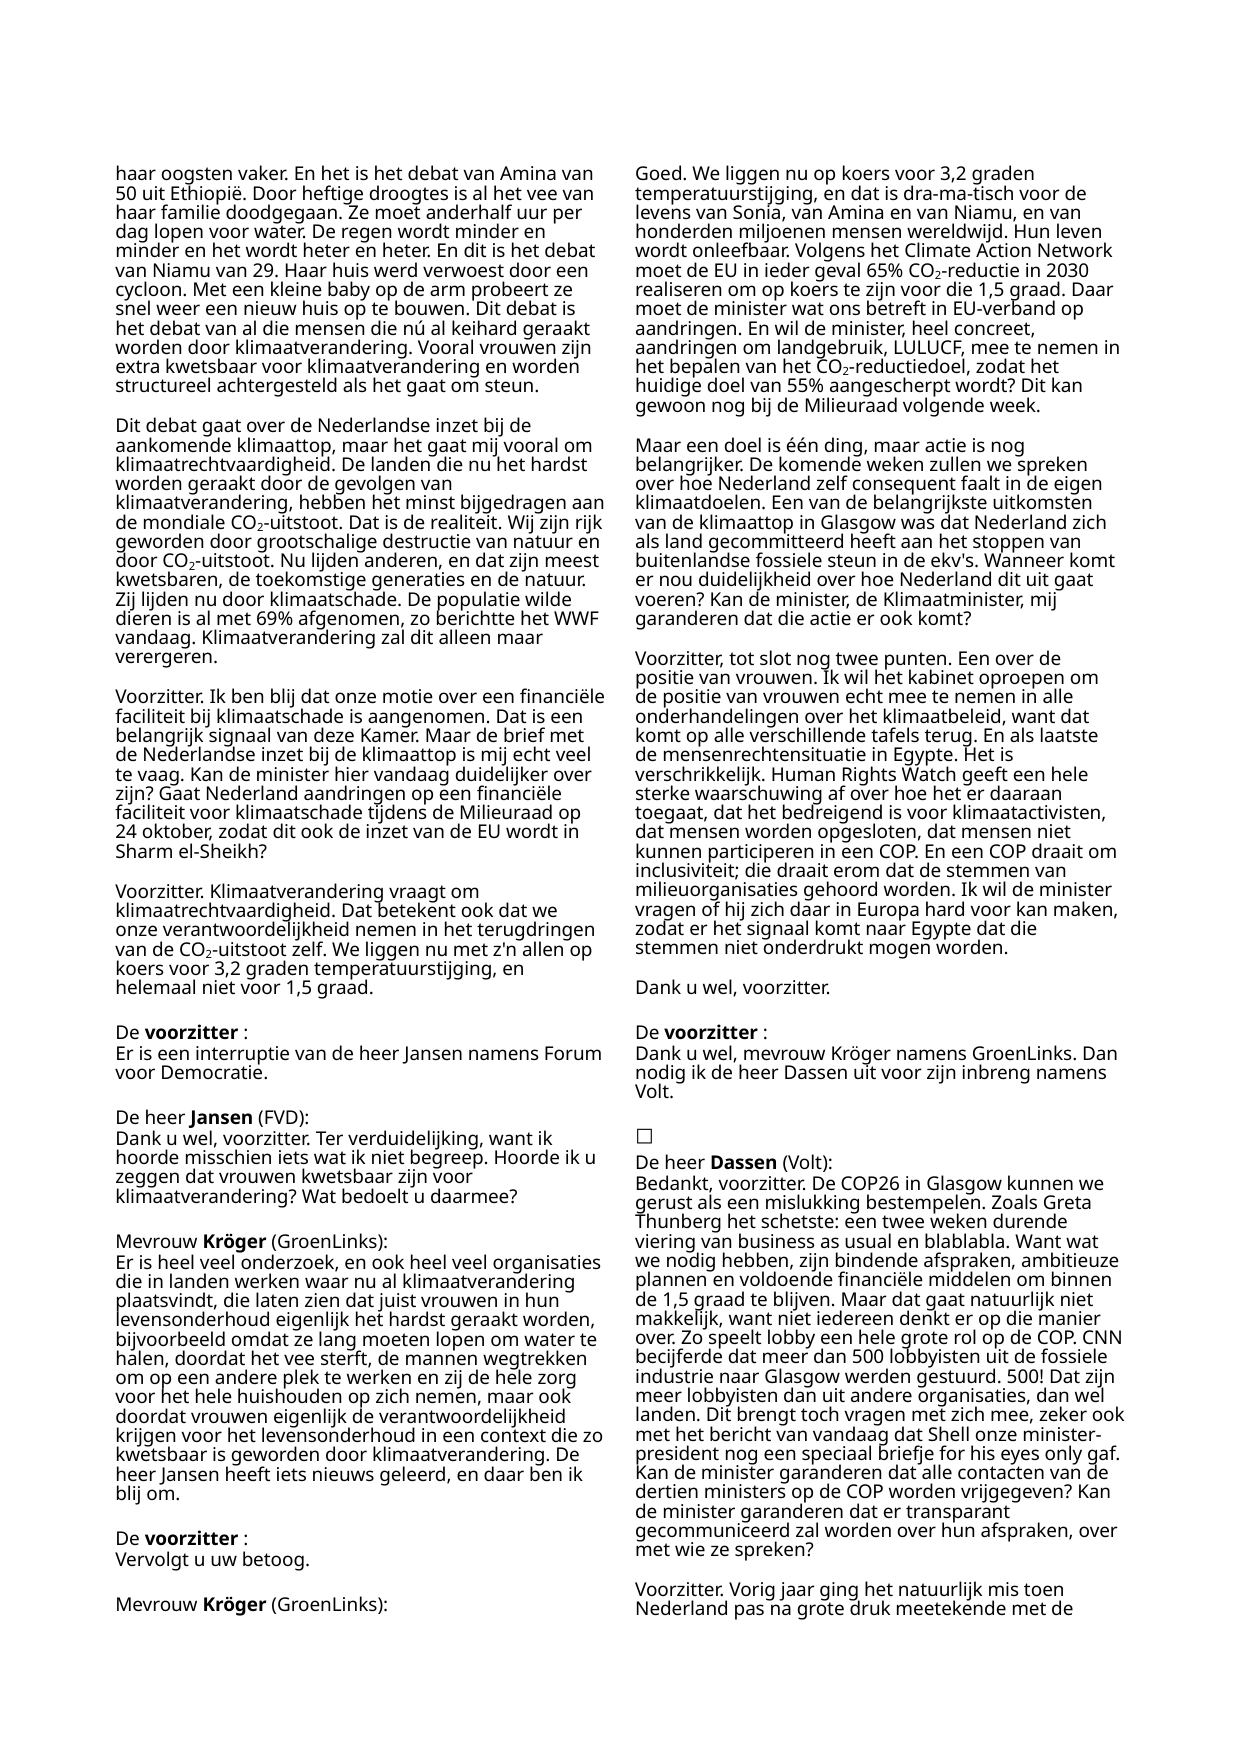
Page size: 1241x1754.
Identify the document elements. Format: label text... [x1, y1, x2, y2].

text Dank u wel, voorzitter. Ter verduidelijking, want ik hoorde misschien iets wat ik niet begreep. Hoorde ik u zeggen dat vrouwen kwetsbaar zijn voor klimaatverandering? Wat bedoelt u daarmee? [115, 1130, 605, 1207]
text Mevrouw Kröger (GroenLinks): [115, 1228, 605, 1254]
text Maar een doel is één ding, maar actie is nog belangrijker. De komende weken zullen we spreken over hoe Nederland zelf consequent faalt in de eigen klimaatdoelen. Een van de belangrijkste uitkomsten van de klimaattop in Glasgow was dat Nederland zich als land gecommitteerd heeft aan het stoppen van buitenlandse fossiele steun in de ekv's. Wanneer komt er nou duidelijkheid over hoe Nederland dit uit gaat voeren? Kan de minister, de Klimaatminister, mij garanderen dat die actie er ook komt? [635, 437, 1125, 629]
text Voorzitter. Vorig jaar ging het natuurlijk mis toen Nederland pas na grote druk meetekende met de [635, 1581, 1125, 1620]
text Goed. We liggen nu op koers voor 3,2 graden temperatuurstijging, en dat is dra-ma-tisch voor de levens van Sonia, van Amina en van Niamu, en van honderden miljoenen mensen wereldwijd. Hun leven wordt onleefbaar. Volgens het Climate Action Network moet de EU in ieder geval 65% CO2-reductie in 2030 realiseren om op koers te zijn voor die 1,5 graad. Daar moet de minister wat ons betreft in EU-verband op aandringen. En wil de minister, heel concreet, aandringen om landgebruik, LULUCF, mee te nemen in het bepalen van het CO2-reductiedoel, zodat het huidige doel van 55% aangescherpt wordt? Dit kan gewoon nog bij de Milieuraad volgende week. [635, 165, 1125, 416]
text De heer Jansen (FVD): [115, 1104, 605, 1130]
text Voorzitter, tot slot nog twee punten. Een over de positie van vrouwen. Ik wil het kabinet oproepen om de positie van vrouwen echt mee te nemen in alle onderhandelingen over het klimaatbeleid, want dat komt op alle verschillende tafels terug. En als laatste de mensenrechtensituatie in Egypte. Het is verschrikkelijk. Human Rights Watch geeft een hele sterke waarschuwing af over hoe het er daaraan toegaat, dat het bedreigend is voor klimaatactivisten, dat mensen worden opgesloten, dat mensen niet kunnen participeren in een COP. En een COP draait om inclusiviteit; die draait erom dat de stemmen van milieuorganisaties gehoord worden. Ik wil de minister vragen of hij zich daar in Europa hard voor kan maken, zodat er het signaal komt naar Egypte dat die stemmen niet onderdrukt mogen worden. [635, 650, 1125, 958]
text Mevrouw Kröger (GroenLinks): [115, 1591, 605, 1617]
text Bedankt, voorzitter. De COP26 in Glasgow kunnen we gerust als een mislukking bestempelen. Zoals Greta Thunberg het schetste: een twee weken durende viering van business as usual en blablabla. Want wat we nodig hebben, zijn bindende afspraken, ambitieuze plannen en voldoende financiële middelen om binnen de 1,5 graad te blijven. Maar dat gaat natuurlijk niet makkelijk, want niet iedereen denkt er op die manier over. Zo speelt lobby een hele grote rol op de COP. CNN becijferde dat meer dan 500 lobbyisten uit de fossiele industrie naar Glasgow werden gestuurd. 500! Dat zijn meer lobbyisten dan uit andere organisaties, dan wel landen. Dit brengt toch vragen met zich mee, zeker ook met het bericht van vandaag dat Shell onze minister-president nog een speciaal briefje for his eyes only gaf. Kan de minister garanderen dat alle contacten van de dertien ministers op de COP worden vrijgegeven? Kan de minister garanderen dat er transparant gecommuniceerd zal worden over hun afspraken, over met wie ze spreken? [635, 1175, 1125, 1560]
text De heer Dassen (Volt): [635, 1149, 1125, 1175]
text Vervolgt u uw betoog. [115, 1551, 605, 1570]
text Dit debat gaat over de Nederlandse inzet bij de aankomende klimaattop, maar het gaat mij vooral om klimaatrechtvaardigheid. De landen die nu het hardst worden geraakt door de gevolgen van klimaatverandering, hebben het minst bijgedragen aan de mondiale CO2-uitstoot. Dat is de realiteit. Wij zijn rijk geworden door grootschalige destructie van natuur en door CO2-uitstoot. Nu lijden anderen, en dat zijn meest kwetsbaren, de toekomstige generaties en de natuur. Zij lijden nu door klimaatschade. De populatie wilde dieren is al met 69% afgenomen, zo berichtte het WWF vandaag. Klimaatverandering zal dit alleen maar verergeren. [115, 417, 605, 668]
text haar oogsten vaker. En het is het debat van Amina van 50 uit Ethiopië. Door heftige droogtes is al het vee van haar familie doodgegaan. Ze moet anderhalf uur per dag lopen voor water. De regen wordt minder en minder en het wordt heter en heter. En dit is het debat van Niamu van 29. Haar huis werd verwoest door een cycloon. Met een kleine baby op de arm probeert ze snel weer een nieuw huis op te bouwen. Dit debat is het debat van al die mensen die nú al keihard geraakt worden door klimaatverandering. Vooral vrouwen zijn extra kwetsbaar voor klimaatverandering en worden structureel achtergesteld als het gaat om steun. [115, 165, 605, 397]
text Er is een interruptie van de heer Jansen namens Forum voor Democratie. [115, 1045, 605, 1083]
text ⬜ [635, 1123, 1125, 1149]
text De voorzitter : [635, 1019, 1125, 1045]
text Dank u wel, voorzitter. [635, 979, 1125, 998]
text Er is heel veel onderzoek, en ook heel veel organisaties die in landen werken waar nu al klimaatverandering plaatsvindt, die laten zien dat juist vrouwen in hun levensonderhoud eigenlijk het hardst geraakt worden, bijvoorbeeld omdat ze lang moeten lopen om water te halen, doordat het vee sterft, de mannen wegtrekken om op een andere plek te werken en zij de hele zorg voor het hele huishouden op zich nemen, maar ook doordat vrouwen eigenlijk de verantwoordelijkheid krijgen voor het levensonderhoud in een context die zo kwetsbaar is geworden door klimaatverandering. De heer Jansen heeft iets nieuws geleerd, en daar ben ik blij om. [115, 1254, 605, 1504]
text Dank u wel, mevrouw Kröger namens GroenLinks. Dan nodig ik de heer Dassen uit voor zijn inbreng namens Volt. [635, 1045, 1125, 1103]
text Voorzitter. Ik ben blij dat onze motie over een financiële faciliteit bij klimaatschade is aangenomen. Dat is een belangrijk signaal van deze Kamer. Maar de brief met de Nederlandse inzet bij de klimaattop is mij echt veel te vaag. Kan de minister hier vandaag duidelijker over zijn? Gaat Nederland aandringen op een financiële faciliteit voor klimaatschade tijdens de Milieuraad op 24 oktober, zodat dit ook de inzet van de EU wordt in Sharm el-Sheikh? [115, 688, 605, 862]
text De voorzitter : [115, 1019, 605, 1045]
text Voorzitter. Klimaatverandering vraagt om klimaatrechtvaardigheid. Dat betekent ook dat we onze verantwoordelijkheid nemen in het terugdringen van de CO2-uitstoot zelf. We liggen nu met z'n allen op koers voor 3,2 graden temperatuurstijging, en helemaal niet voor 1,5 graad. [115, 883, 605, 998]
text De voorzitter : [115, 1525, 605, 1551]
